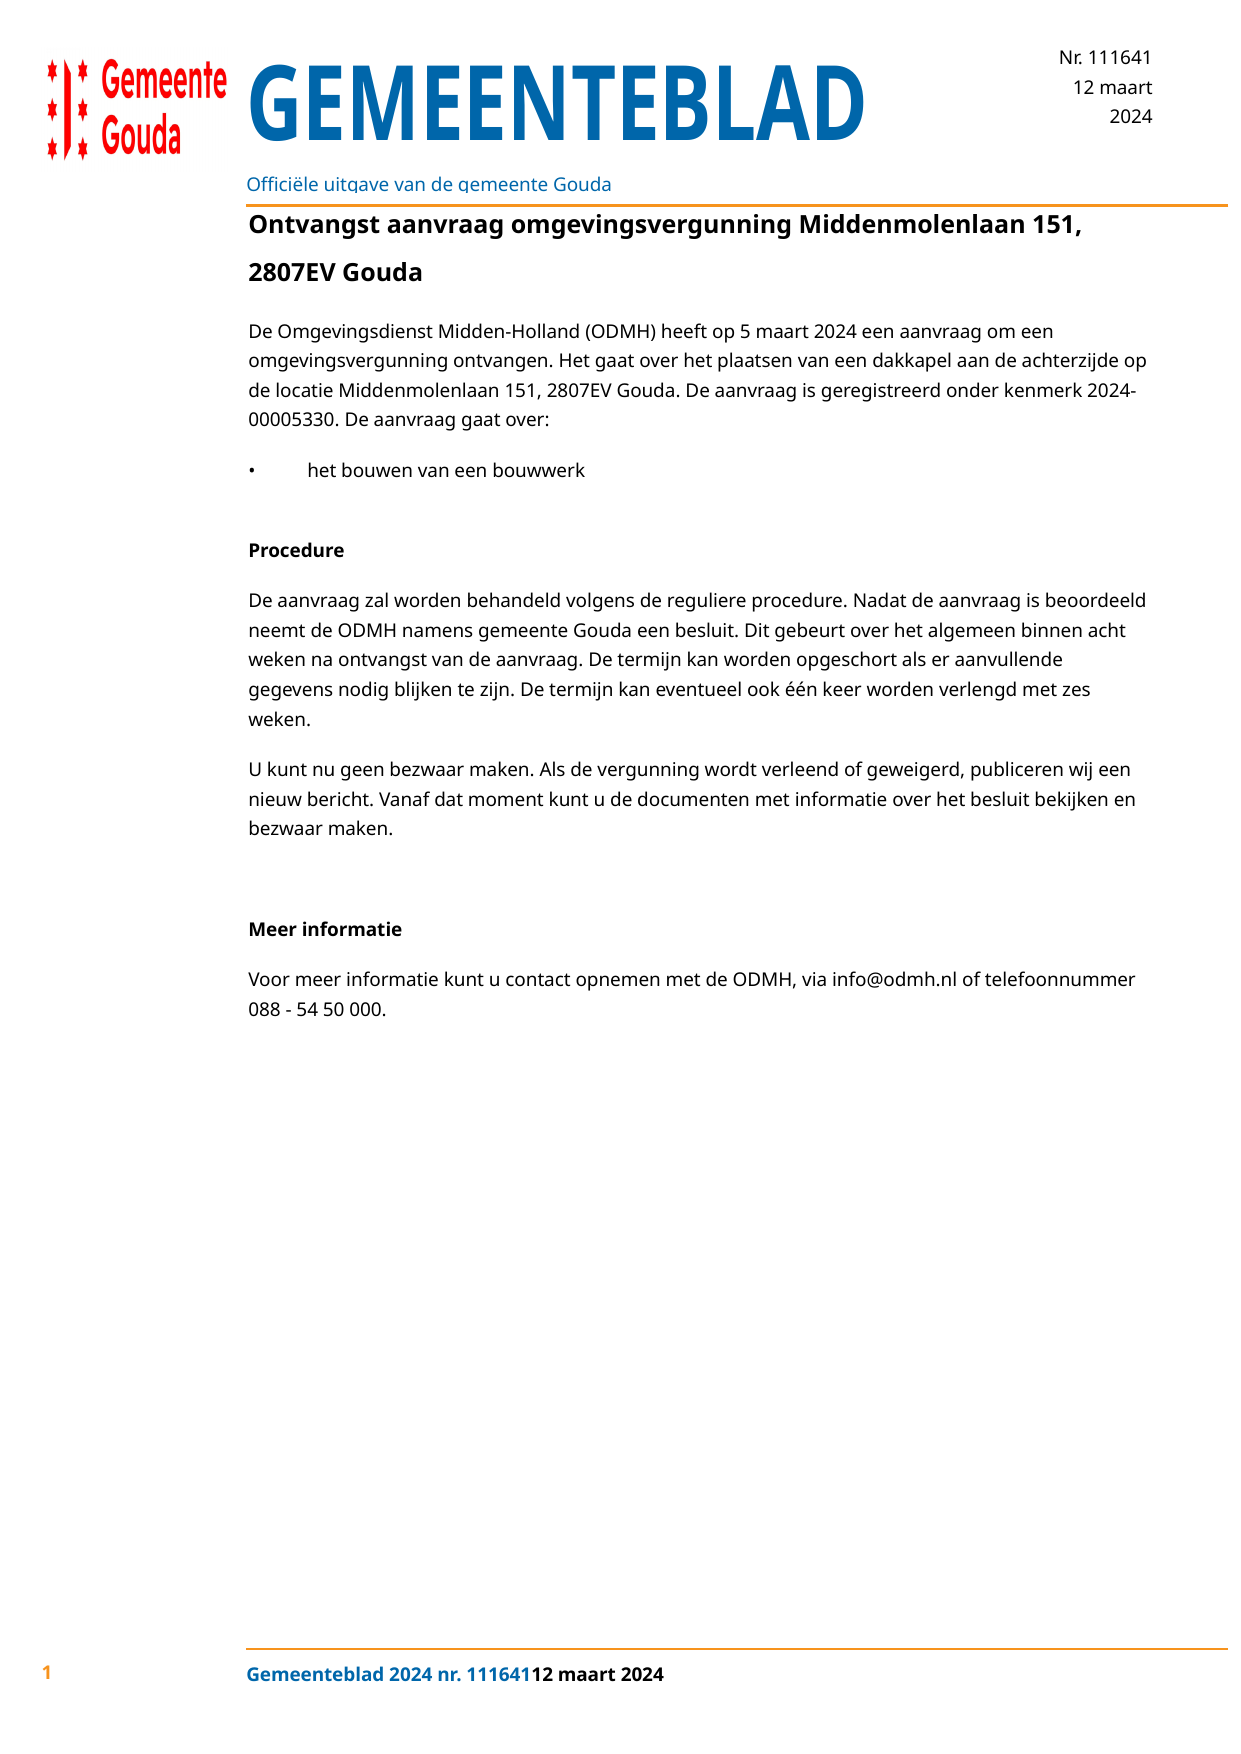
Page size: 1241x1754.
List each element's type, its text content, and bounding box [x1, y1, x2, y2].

text U kunt nu geen bezwaar maken. Als de vergunning wordt verleend of geweigerd, publiceren wij een nieuw bericht. Vanaf dat moment kunt u de documenten met informatie over het besluit bekijken en bezwaar maken. [248, 756, 1152, 841]
picture [41, 47, 231, 172]
text De aanvraag zal worden behandeld volgens de reguliere procedure. Nadat de aanvraag is beoordeeld neemt de ODMH namens gemeente Gouda een besluit. Dit gebeurt over het algemeen binnen acht weken na ontvangst van de aanvraag. De termijn kan worden opgeschort als er aanvullende gegevens nodig blijken te zijn. De termijn kan eventueel ook één keer worden verlengd met zes weken. [248, 587, 1152, 732]
list het bouwen van een bouwwerk [248, 457, 1152, 483]
text De Omgevingsdienst Midden-Holland (ODMH) heeft op 5 maart 2024 een aanvraag om een omgevingsvergunning ontvangen. Het gaat over het plaatsen van een dakkapel aan de achterzijde op de locatie Middenmolenlaan 151, 2807EV Gouda. De aanvraag is geregistreerd onder kenmerk 2024-00005330. De aanvraag gaat over: [248, 318, 1152, 432]
text Voor meer informatie kunt u contact opnemen met de ODMH, via info@odmh.nl of telefoonnummer 088 - 54 50 000. [248, 967, 1152, 1022]
text Meer informatie [248, 916, 1152, 942]
text Procedure [248, 537, 1152, 563]
text Ontvangst aanvraag omgevingsvergunning Middenmolenlaan 151, 2807EV Gouda [248, 207, 1152, 288]
